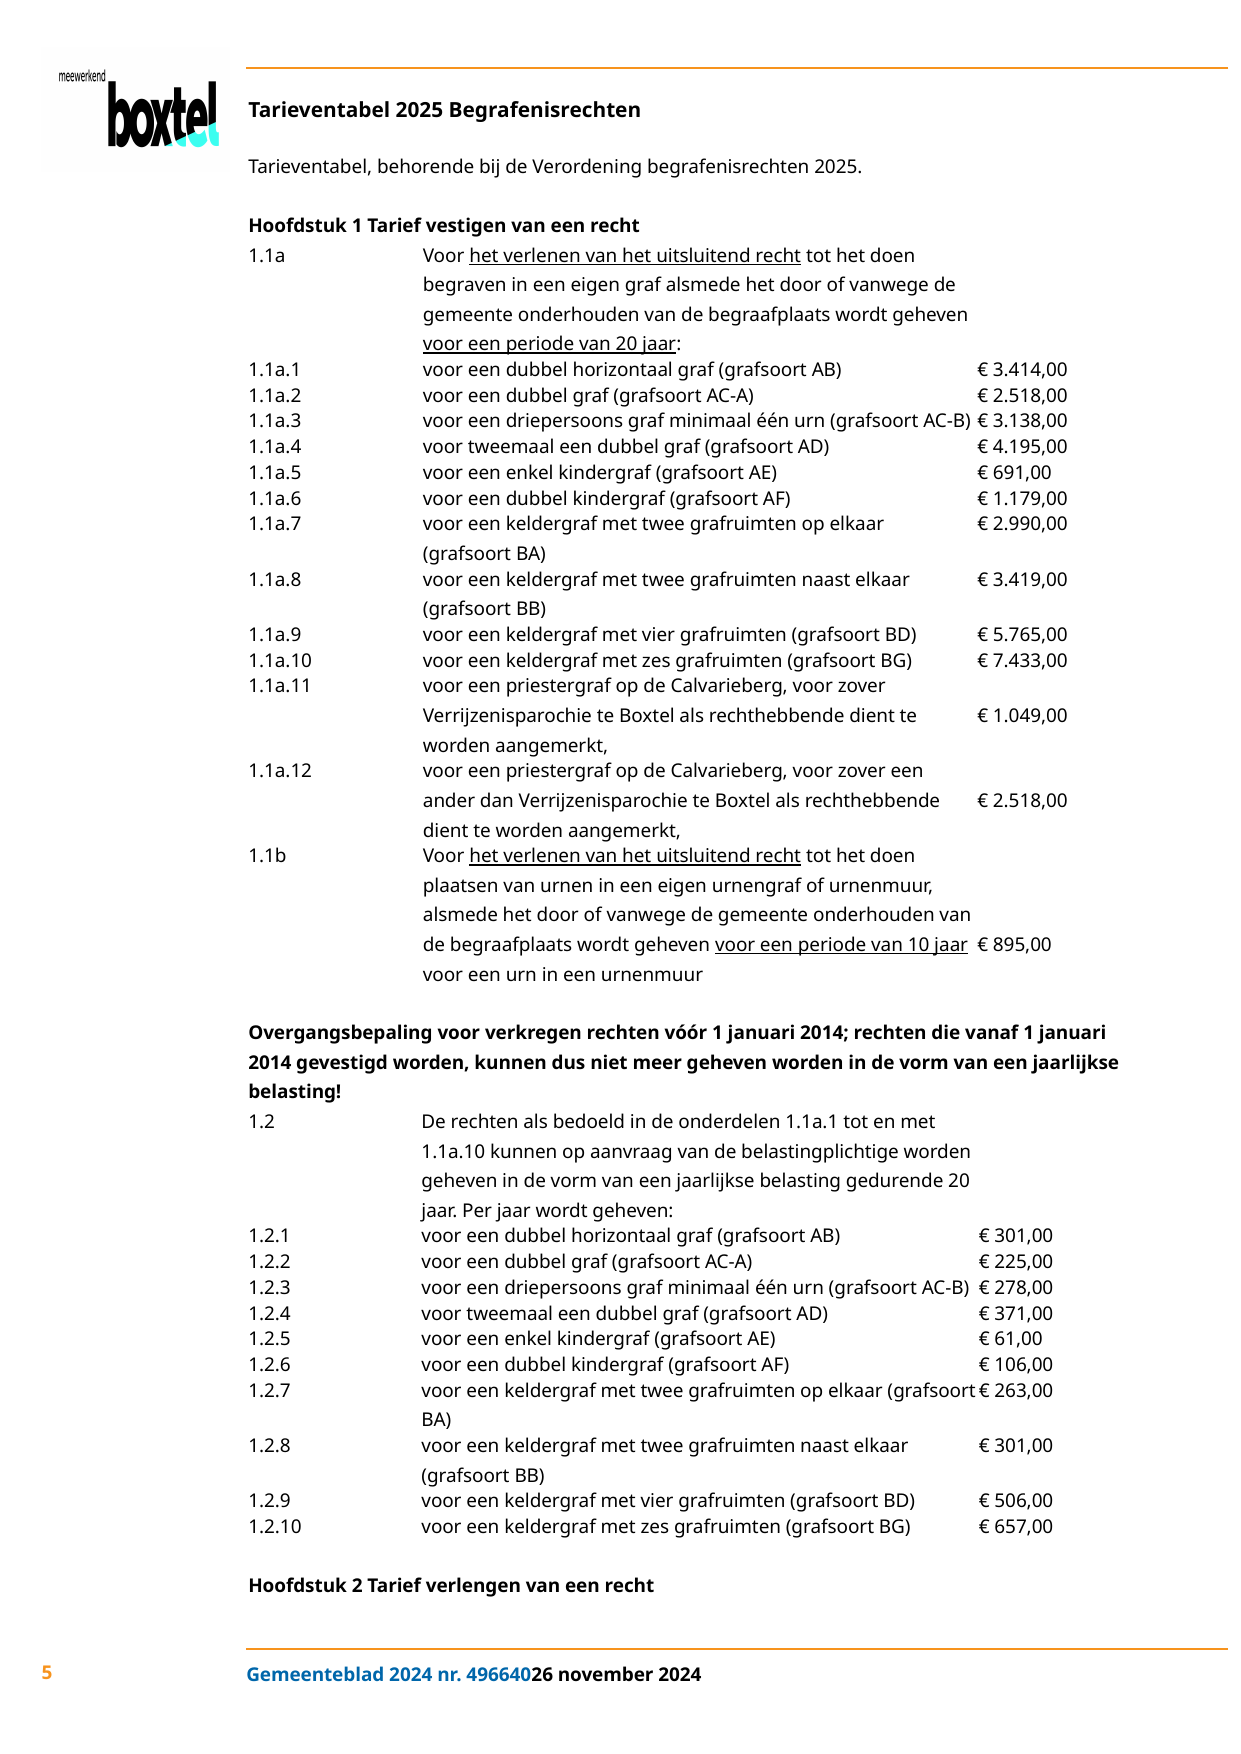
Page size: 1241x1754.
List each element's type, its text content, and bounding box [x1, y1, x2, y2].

text Tarieventabel 2025 Begrafenisrechten [248, 95, 1152, 123]
table_header 1.2 [248, 1108, 421, 1223]
table_cell 1.1a.7 [248, 511, 423, 566]
table_cell voor een dubbel kindergraf (grafsoort AF) [421, 1351, 978, 1377]
table_cell 1.1a.10 [248, 647, 423, 673]
table_cell voor een driepersoons graf minimaal één urn (grafsoort AC-B) [423, 408, 977, 433]
text Tarieventabel, behorende bij de Verordening begrafenisrechten 2025. [248, 153, 1152, 179]
text Overgangsbepaling voor verkregen rechten vóór 1 januari 2014; rechten die vanaf 1 januari 2014 gevestigd worden, kunnen dus niet meer geheven worden in de vorm van een jaarlijkse belasting! [248, 1019, 1152, 1104]
table_cell 1.2.7 [248, 1377, 421, 1432]
table_cell voor een keldergraf met twee grafruimten naast elkaar (grafsoort BB) [423, 566, 977, 621]
table_cell 1.1b [248, 843, 423, 987]
table_cell € 895,00 [977, 843, 1152, 987]
table_cell voor een keldergraf met twee grafruimten naast elkaar (grafsoort BB) [421, 1433, 978, 1488]
table_cell Voor het verlenen van het uitsluitend recht tot het doen plaatsen van urnen in een eigen urnengraf of urnenmuur, alsmede het door of vanwege de gemeente onderhouden van de begraafplaats wordt geheven voor een periode van 10 jaar voor een urn in een urnenmuur [423, 843, 977, 987]
table_cell 1.1a.12 [248, 758, 423, 842]
text Hoofdstuk 2 Tarief verlengen van een recht [248, 1572, 1152, 1598]
table_header Voor het verlenen van het uitsluitend recht tot het doen begraven in een eigen graf alsmede het door of vanwege de gemeente onderhouden van de begraafplaats wordt geheven voor een periode van 20 jaar: [423, 242, 977, 356]
table_cell voor een enkel kindergraf (grafsoort AE) [423, 459, 977, 485]
table_cell € 263,00 [979, 1377, 1152, 1432]
table_cell 1.1a.9 [248, 621, 423, 647]
table_cell voor een keldergraf met vier grafruimten (grafsoort BD) [423, 621, 977, 647]
table_cell voor een dubbel horizontaal graf (grafsoort AB) [423, 356, 977, 382]
table_header [977, 242, 1152, 356]
table_cell € 5.765,00 [977, 621, 1152, 647]
table_cell voor een keldergraf met zes grafruimten (grafsoort BG) [423, 647, 977, 673]
table_cell 1.1a.2 [248, 382, 423, 408]
table_cell € 61,00 [979, 1326, 1152, 1351]
table_cell voor een keldergraf met zes grafruimten (grafsoort BG) [421, 1514, 978, 1539]
table_cell € 3.414,00 [977, 356, 1152, 382]
table_cell 1.1a.8 [248, 566, 423, 621]
table_cell voor een dubbel graf (grafsoort AC-A) [421, 1249, 978, 1274]
table_header [979, 1108, 1152, 1223]
table_cell € 371,00 [979, 1300, 1152, 1326]
table_cell € 691,00 [977, 459, 1152, 485]
table_cell € 1.049,00 [977, 673, 1152, 758]
table_cell 1.2.1 [248, 1223, 421, 1248]
table_cell voor een driepersoons graf minimaal één urn (grafsoort AC-B) [421, 1274, 978, 1300]
table_cell voor tweemaal een dubbel graf (grafsoort AD) [423, 434, 977, 459]
table_cell voor een keldergraf met twee grafruimten op elkaar (grafsoort BA) [423, 511, 977, 566]
table_cell voor een enkel kindergraf (grafsoort AE) [421, 1326, 978, 1351]
table_cell € 2.518,00 [977, 382, 1152, 408]
table_cell voor een priestergraf op de Calvarieberg, voor zover Verrijzenisparochie te Boxtel als rechthebbende dient te worden aangemerkt, [423, 673, 977, 758]
table_cell 1.1a.4 [248, 434, 423, 459]
table_cell € 301,00 [979, 1223, 1152, 1248]
table_cell € 7.433,00 [977, 647, 1152, 673]
table_cell 1.1a.3 [248, 408, 423, 433]
table_cell € 225,00 [979, 1249, 1152, 1274]
table_cell € 2.990,00 [977, 511, 1152, 566]
table_cell 1.1a.6 [248, 485, 423, 511]
text Hoofdstuk 1 Tarief vestigen van een recht [248, 212, 1152, 238]
table_header 1.1a [248, 242, 423, 356]
table_header De rechten als bedoeld in de onderdelen 1.1a.1 tot en met 1.1a.10 kunnen op aanvraag van de belastingplichtige worden geheven in de vorm van een jaarlijkse belasting gedurende 20 jaar. Per jaar wordt geheven: [421, 1108, 978, 1223]
table_cell € 4.195,00 [977, 434, 1152, 459]
table_cell voor een keldergraf met vier grafruimten (grafsoort BD) [421, 1488, 978, 1513]
table_cell voor tweemaal een dubbel graf (grafsoort AD) [421, 1300, 978, 1326]
table_cell 1.2.4 [248, 1300, 421, 1326]
table_cell € 301,00 [979, 1433, 1152, 1488]
table_cell 1.2.9 [248, 1488, 421, 1513]
table_cell voor een dubbel horizontaal graf (grafsoort AB) [421, 1223, 978, 1248]
table_cell 1.1a.5 [248, 459, 423, 485]
table_cell 1.2.10 [248, 1514, 421, 1539]
table_cell 1.2.6 [248, 1351, 421, 1377]
table_cell voor een dubbel graf (grafsoort AC-A) [423, 382, 977, 408]
table_cell voor een keldergraf met twee grafruimten op elkaar (grafsoort BA) [421, 1377, 978, 1432]
table_cell 1.2.3 [248, 1274, 421, 1300]
table_cell € 1.179,00 [977, 485, 1152, 511]
table_cell 1.1a.11 [248, 673, 423, 758]
table_cell 1.2.2 [248, 1249, 421, 1274]
table_cell 1.1a.1 [248, 356, 423, 382]
table_cell 1.2.8 [248, 1433, 421, 1488]
picture [41, 47, 231, 172]
table_cell € 3.138,00 [977, 408, 1152, 433]
table_cell € 506,00 [979, 1488, 1152, 1513]
table_cell € 3.419,00 [977, 566, 1152, 621]
table_cell € 278,00 [979, 1274, 1152, 1300]
table_cell € 106,00 [979, 1351, 1152, 1377]
table_cell voor een priestergraf op de Calvarieberg, voor zover een ander dan Verrijzenisparochie te Boxtel als rechthebbende dient te worden aangemerkt, [423, 758, 977, 842]
table_cell € 2.518,00 [977, 758, 1152, 842]
table_cell 1.2.5 [248, 1326, 421, 1351]
table_cell voor een dubbel kindergraf (grafsoort AF) [423, 485, 977, 511]
table_cell € 657,00 [979, 1514, 1152, 1539]
